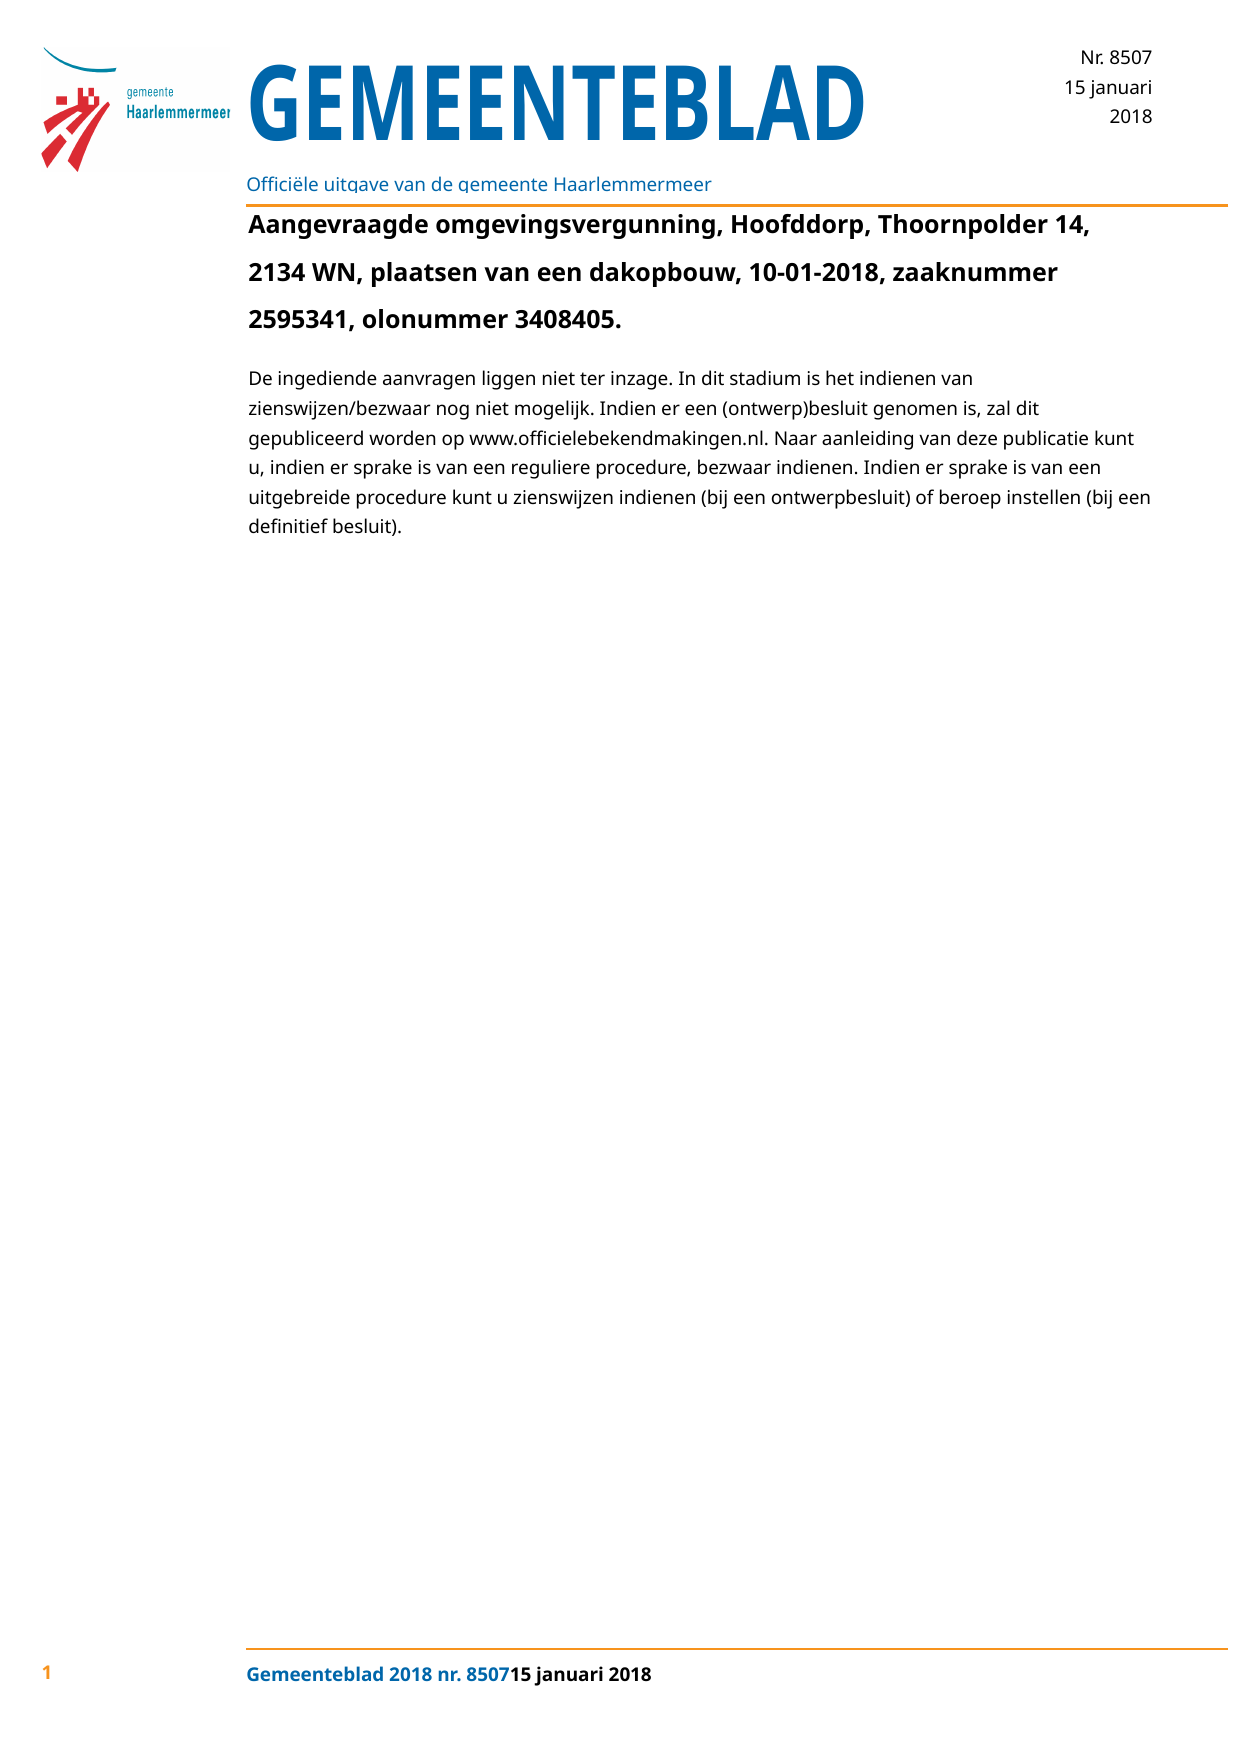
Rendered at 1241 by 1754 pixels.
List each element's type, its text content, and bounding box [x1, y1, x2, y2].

text Aangevraagde omgevingsvergunning, Hoofddorp, Thoornpolder 14, 2134 WN, plaatsen van een dakopbouw, 10-01-2018, zaaknummer 2595341, olonummer 3408405. [248, 207, 1152, 336]
text De ingediende aanvragen liggen niet ter inzage. In dit stadium is het indienen van zienswijzen/bezwaar nog niet mogelijk. Indien er een (ontwerp)besluit genomen is, zal dit gepubliceerd worden op www.officielebekendmakingen.nl. Naar aanleiding van deze publicatie kunt u, indien er sprake is van een reguliere procedure, bezwaar indienen. Indien er sprake is van een uitgebreide procedure kunt u zienswijzen indienen (bij een ontwerpbesluit) of beroep instellen (bij een definitief besluit). [248, 366, 1152, 539]
picture [41, 47, 231, 172]
